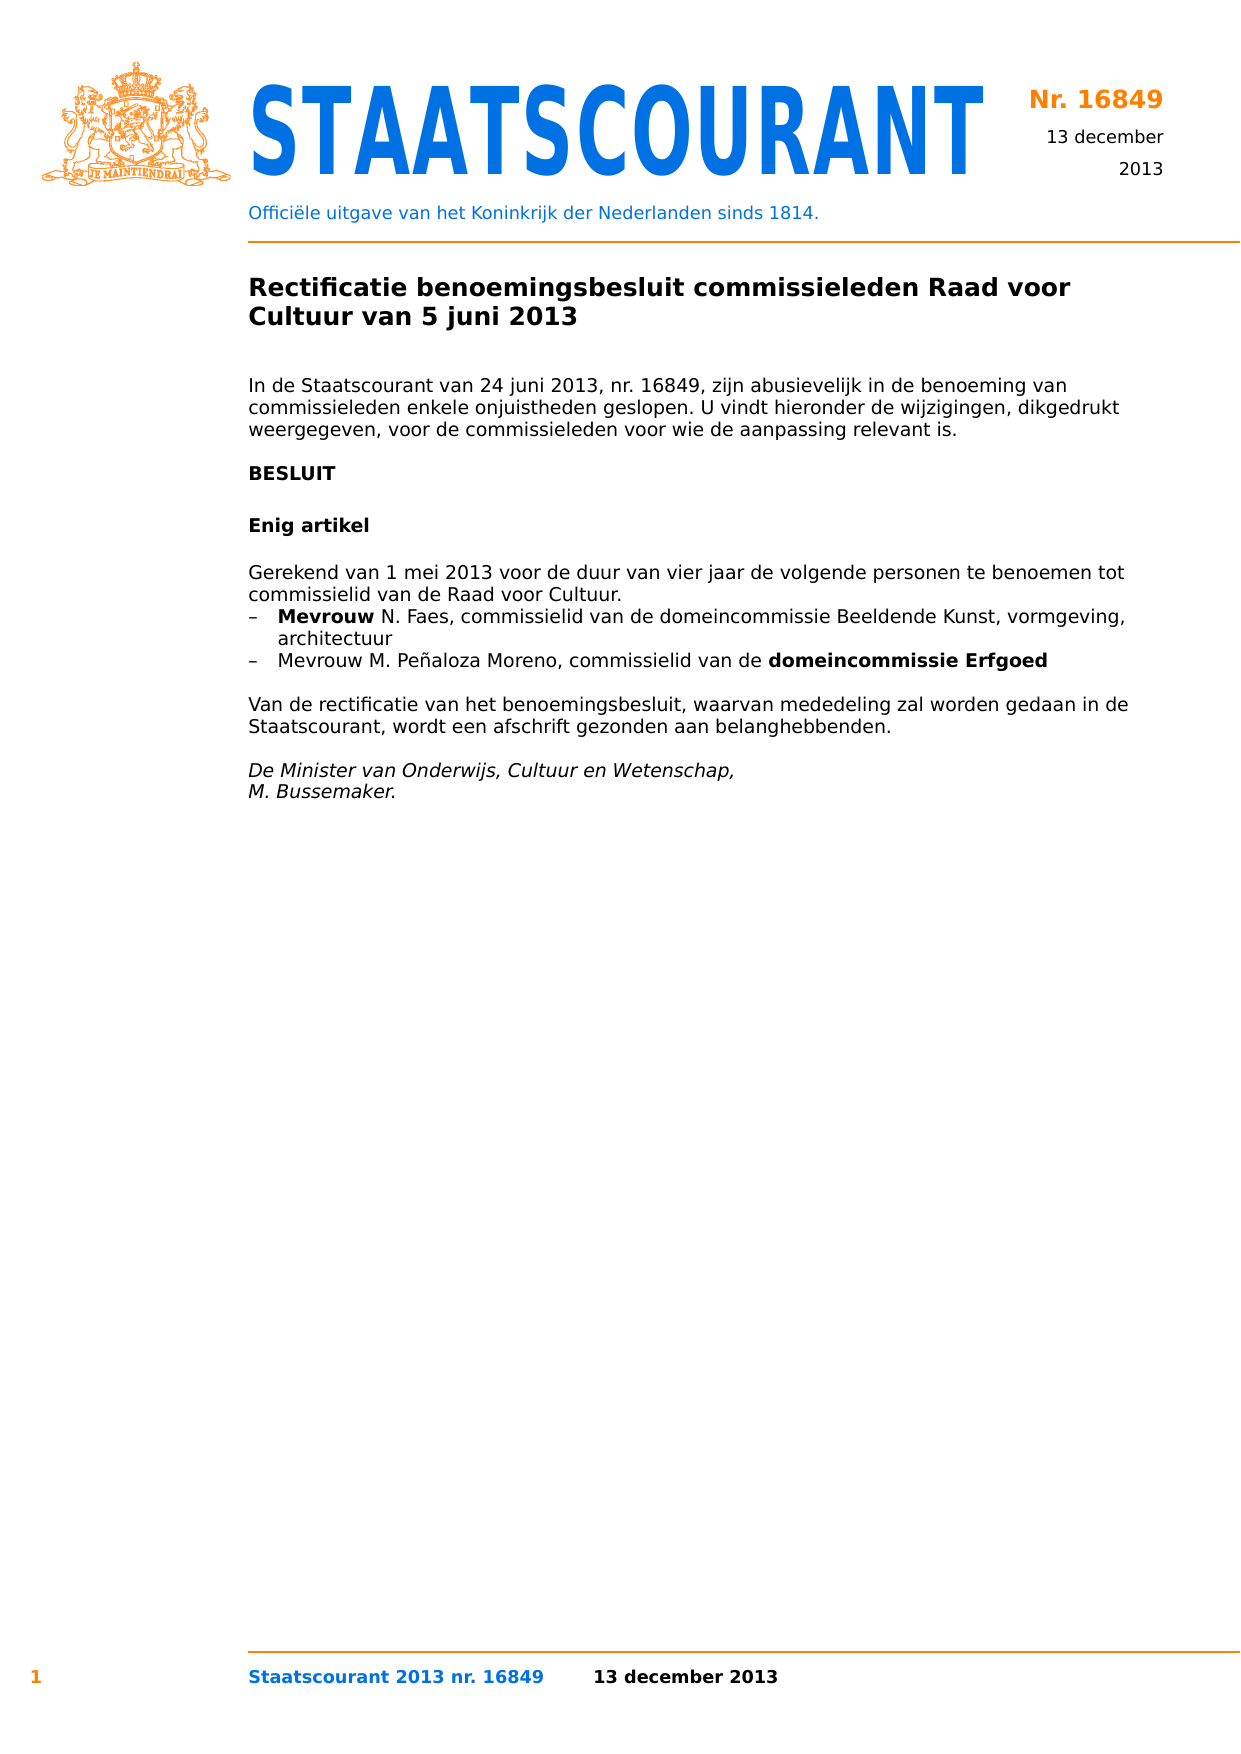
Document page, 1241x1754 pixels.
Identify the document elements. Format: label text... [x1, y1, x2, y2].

table_header STAATSCOURANT [248, 62, 998, 203]
table_cell 13 december [998, 121, 1240, 153]
text BESLUIT [248, 463, 1163, 485]
subtitle Rectificatie benoemingsbesluit commissieleden Raad voor Cultuur van 5 juni 2013 [248, 273, 1163, 331]
text De Minister van Onderwijs, Cultuur en Wetenschap, M. Bussemaker. [248, 759, 1163, 803]
text Van de rectificatie van het benoemingsbesluit, waarvan mededeling zal worden gedaan in de Staatscourant, wordt een afschrift gezonden aan belanghebbenden. [248, 694, 1163, 738]
table_header [25, 62, 248, 241]
picture [41, 62, 231, 186]
text Gerekend van 1 mei 2013 voor de duur van vier jaar de volgende personen te benoemen tot commissielid van de Raad voor Cultuur. [248, 562, 1163, 606]
text In de Staatscourant van 24 juni 2013, nr. 16849, zijn abusievelijk in de benoeming van commissieleden enkele onjuistheden geslopen. U vindt hieronder de wijzigingen, dikgedrukt weergegeven, voor de commissieleden voor wie de aanpassing relevant is. [248, 375, 1163, 441]
table_cell Officiële uitgave van het Koninkrijk der Nederlanden sinds 1814. [248, 203, 1240, 241]
text – Mevrouw M. Peñaloza Moreno, commissielid van de domeincommissie Erfgoed [248, 650, 1163, 672]
text – Mevrouw N. Faes, commissielid van de domeincommissie Beeldende Kunst, vormgeving, architectuur [248, 606, 1163, 650]
subtitle Enig artikel [248, 515, 1163, 537]
table_header Nr. 16849 [998, 62, 1240, 121]
table_cell 2013 [998, 153, 1240, 203]
